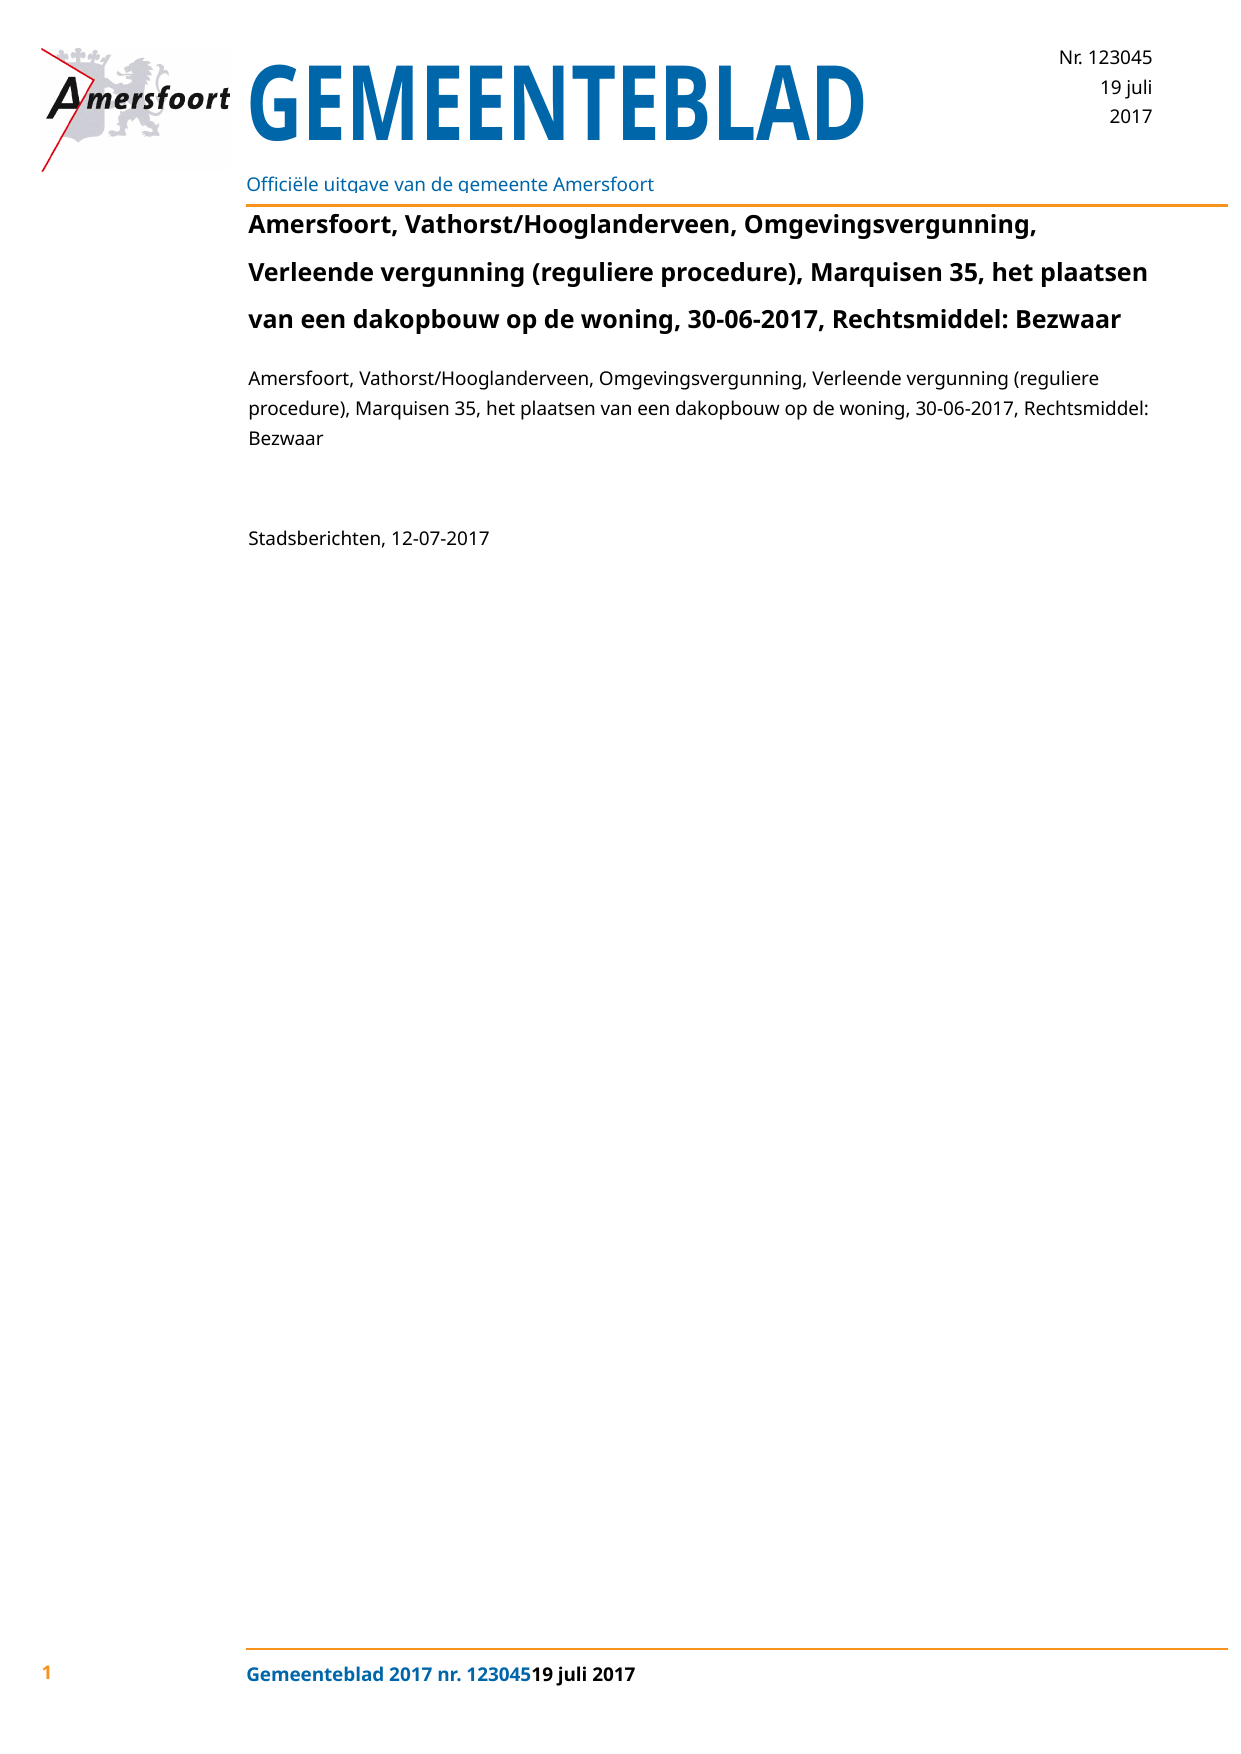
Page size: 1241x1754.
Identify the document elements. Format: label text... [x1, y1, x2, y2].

text Amersfoort, Vathorst/Hooglanderveen, Omgevingsvergunning, Verleende vergunning (reguliere procedure), Marquisen 35, het plaatsen van een dakopbouw op de woning, 30-06-2017, Rechtsmiddel: Bezwaar [248, 207, 1152, 336]
text Amersfoort, Vathorst/Hooglanderveen, Omgevingsvergunning, Verleende vergunning (reguliere procedure), Marquisen 35, het plaatsen van een dakopbouw op de woning, 30-06-2017, Rechtsmiddel: Bezwaar [248, 366, 1152, 450]
picture [41, 47, 231, 172]
text Stadsberichten, 12-07-2017 [248, 526, 1152, 551]
